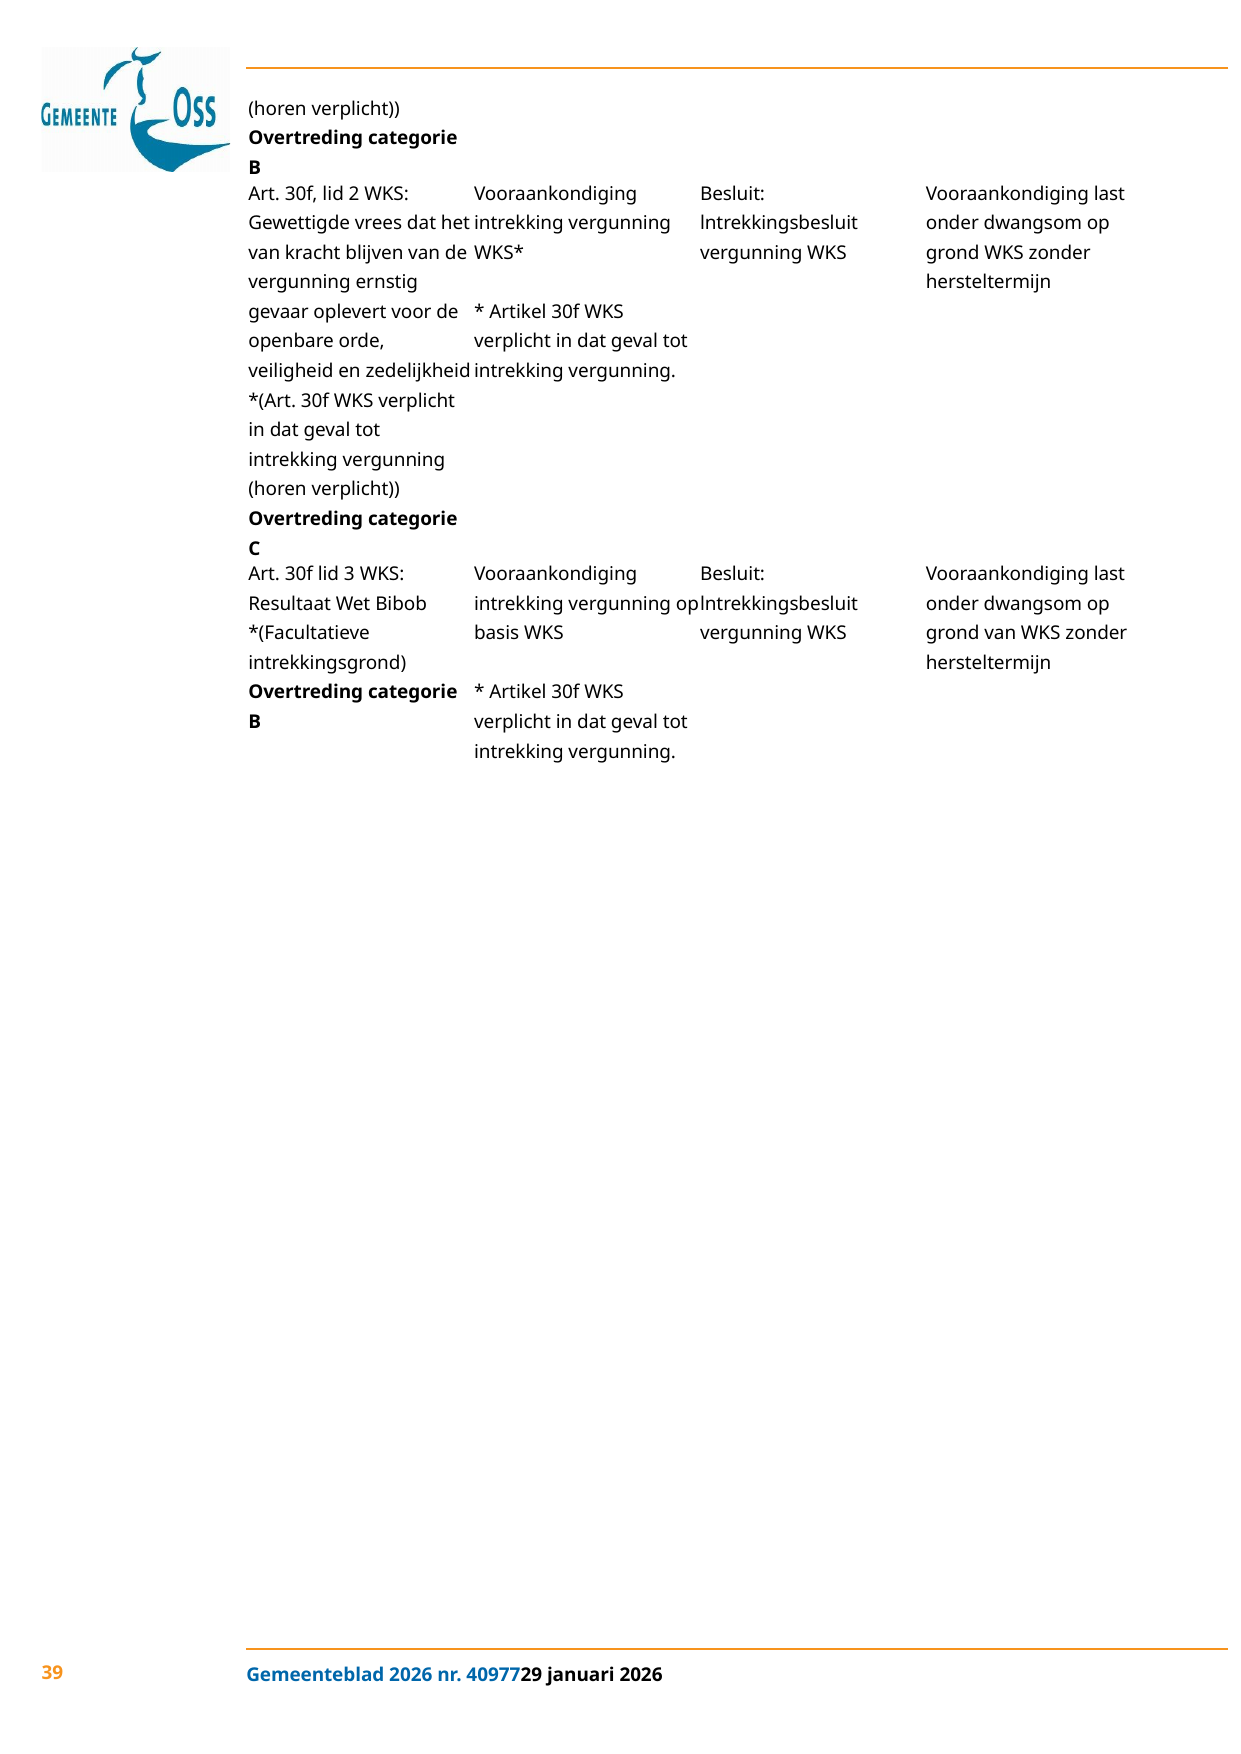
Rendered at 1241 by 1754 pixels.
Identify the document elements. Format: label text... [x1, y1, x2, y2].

table_cell Art. 30f, lid 2 WKS: Gewettigde vrees dat het van kracht blijven van de vergunning ernstig gevaar oplevert voor de openbare orde, veiligheid en zedelijkheid *(Art. 30f WKS verplicht in dat geval tot intrekking vergunning (horen verplicht)) Overtreding categorie C [248, 180, 474, 560]
table_cell Art. 30f lid 3 WKS: Resultaat Wet Bibob *(Facultatieve intrekkingsgrond) Overtreding categorie B [248, 560, 474, 764]
table_cell Besluit: lntrekkingsbesluit vergunning WKS [700, 560, 926, 764]
picture [41, 47, 231, 172]
table_cell Vooraankondiging last onder dwangsom op grond van WKS zonder hersteltermijn [926, 560, 1152, 764]
table_cell (horen verplicht)) Overtreding categorie B [248, 95, 474, 180]
table_cell Besluit: lntrekkingsbesluit vergunning WKS [700, 180, 926, 560]
table_cell Vooraankondiging intrekking vergunning WKS* * Artikel 30f WKS verplicht in dat geval tot intrekking vergunning. [474, 180, 700, 560]
table_cell [700, 95, 926, 180]
table_cell [474, 95, 700, 180]
table_cell [926, 95, 1152, 180]
table_cell Vooraankondiging last onder dwangsom op grond WKS zonder hersteltermijn [926, 180, 1152, 560]
table_cell Vooraankondiging intrekking vergunning op basis WKS * Artikel 30f WKS verplicht in dat geval tot intrekking vergunning. [474, 560, 700, 764]
